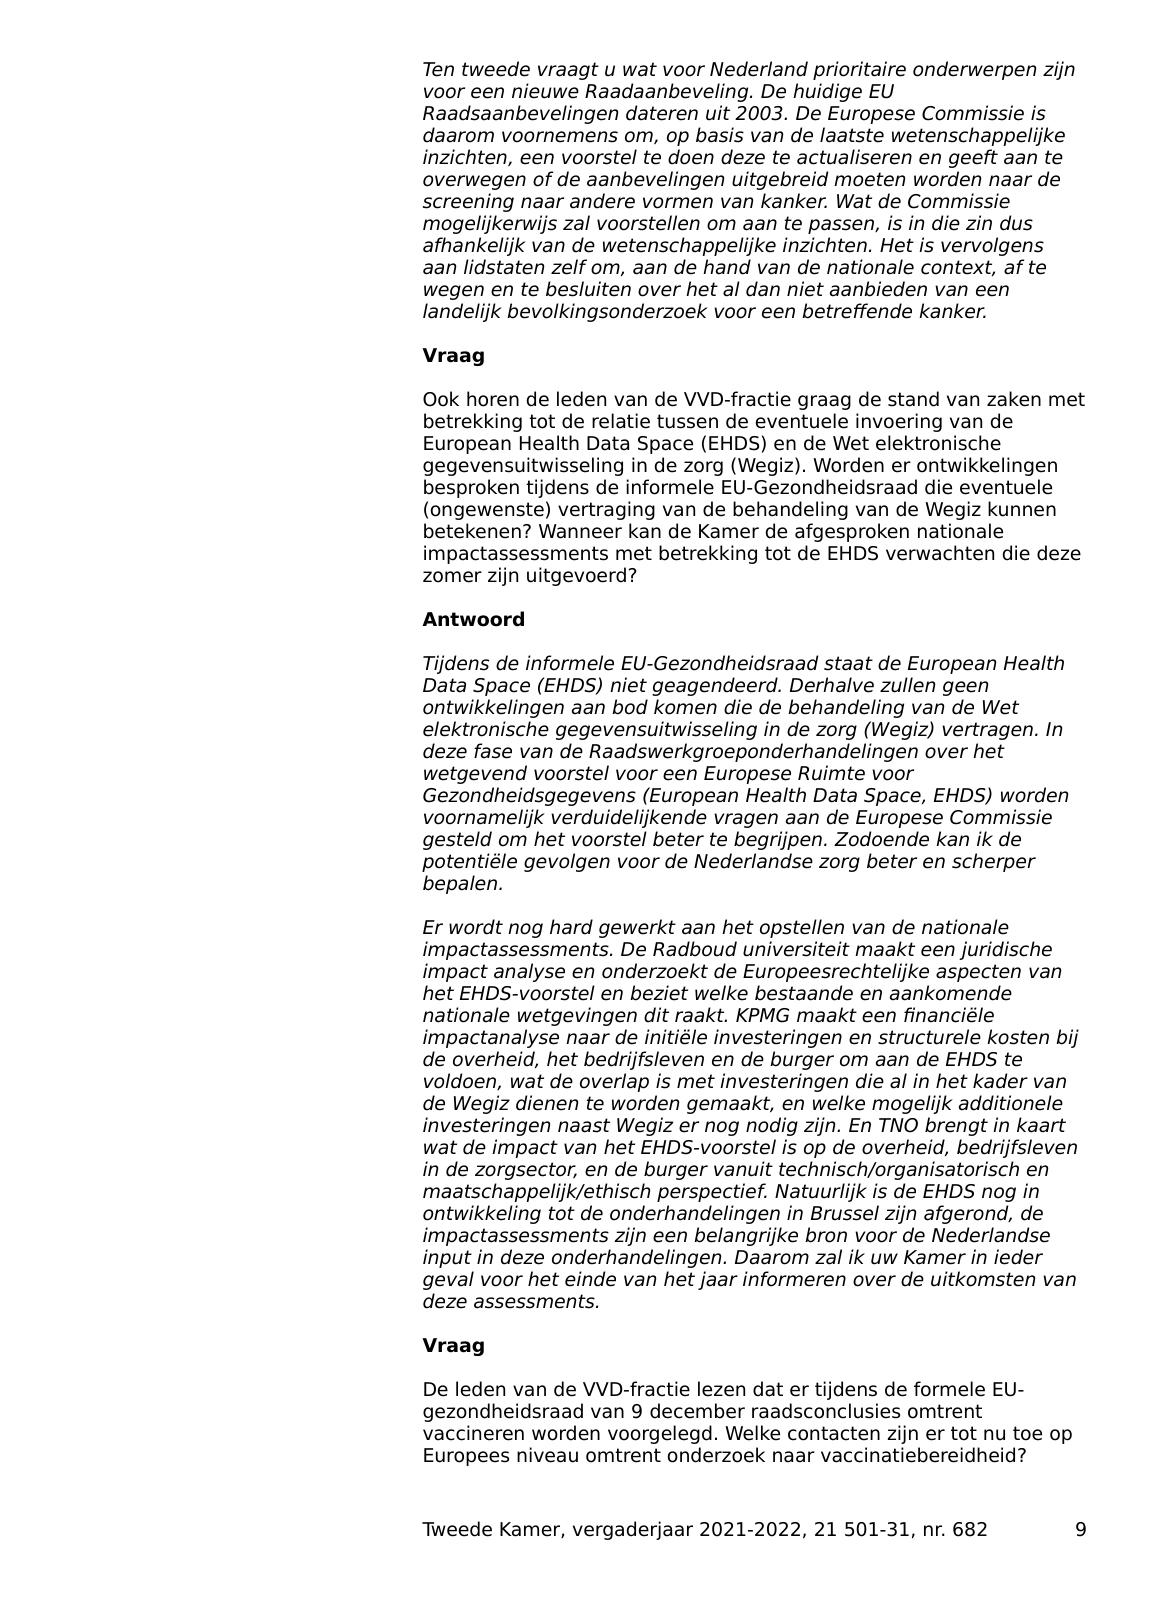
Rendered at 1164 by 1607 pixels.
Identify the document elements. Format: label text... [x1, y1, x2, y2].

text Ook horen de leden van de VVD-fractie graag de stand van zaken met betrekking tot de relatie tussen de eventuele invoering van de European Health Data Space (EHDS) en de Wet elektronische gegevensuitwisseling in de zorg (Wegiz). Worden er ontwikkelingen besproken tijdens de informele EU-Gezondheidsraad die eventuele (ongewenste) vertraging van de behandeling van de Wegiz kunnen betekenen? Wanneer kan de Kamer de afgesproken nationale impactassessments met betrekking tot de EHDS verwachten die deze zomer zijn uitgevoerd? [422, 389, 1087, 587]
text De leden van de VVD-fractie lezen dat er tijdens de formele EU-gezondheidsraad van 9 december raadsconclusies omtrent vaccineren worden voorgelegd. Welke contacten zijn er tot nu toe op Europees niveau omtrent onderzoek naar vaccinatiebereidheid? [422, 1379, 1087, 1467]
text Ten tweede vraagt u wat voor Nederland prioritaire onderwerpen zijn voor een nieuwe Raadaanbeveling. De huidige EU Raadsaanbevelingen dateren uit 2003. De Europese Commissie is daarom voornemens om, op basis van de laatste wetenschappelijke inzichten, een voorstel te doen deze te actualiseren en geeft aan te overwegen of de aanbevelingen uitgebreid moeten worden naar de screening naar andere vormen van kanker. Wat de Commissie mogelijkerwijs zal voorstellen om aan te passen, is in die zin dus afhankelijk van de wetenschappelijke inzichten. Het is vervolgens aan lidstaten zelf om, aan de hand van de nationale context, af te wegen en te besluiten over het al dan niet aanbieden van een landelijk bevolkingsonderzoek voor een betreffende kanker. [422, 59, 1087, 323]
subtitle Vraag [422, 345, 1087, 367]
subtitle Vraag [422, 1335, 1087, 1357]
text Er wordt nog hard gewerkt aan het opstellen van de nationale impactassessments. De Radboud universiteit maakt een juridische impact analyse en onderzoekt de Europeesrechtelijke aspecten van het EHDS-voorstel en beziet welke bestaande en aankomende nationale wetgevingen dit raakt. KPMG maakt een financiële impactanalyse naar de initiële investeringen en structurele kosten bij de overheid, het bedrijfsleven en de burger om aan de EHDS te voldoen, wat de overlap is met investeringen die al in het kader van de Wegiz dienen te worden gemaakt, en welke mogelijk additionele investeringen naast Wegiz er nog nodig zijn. En TNO brengt in kaart wat de impact van het EHDS-voorstel is op de overheid, bedrijfsleven in de zorgsector, en de burger vanuit technisch/organisatorisch en maatschappelijk/ethisch perspectief. Natuurlijk is de EHDS nog in ontwikkeling tot de onderhandelingen in Brussel zijn afgerond, de impactassessments zijn een belangrijke bron voor de Nederlandse input in deze onderhandelingen. Daarom zal ik uw Kamer in ieder geval voor het einde van het jaar informeren over de uitkomsten van deze assessments. [422, 917, 1087, 1313]
text Tijdens de informele EU-Gezondheidsraad staat de European Health Data Space (EHDS) niet geagendeerd. Derhalve zullen geen ontwikkelingen aan bod komen die de behandeling van de Wet elektronische gegevensuitwisseling in de zorg (Wegiz) vertragen. In deze fase van de Raadswerkgroeponderhandelingen over het wetgevend voorstel voor een Europese Ruimte voor Gezondheidsgegevens (European Health Data Space, EHDS) worden voornamelijk verduidelijkende vragen aan de Europese Commissie gesteld om het voorstel beter te begrijpen. Zodoende kan ik de potentiële gevolgen voor de Nederlandse zorg beter en scherper bepalen. [422, 653, 1087, 895]
subtitle Antwoord [422, 609, 1087, 631]
